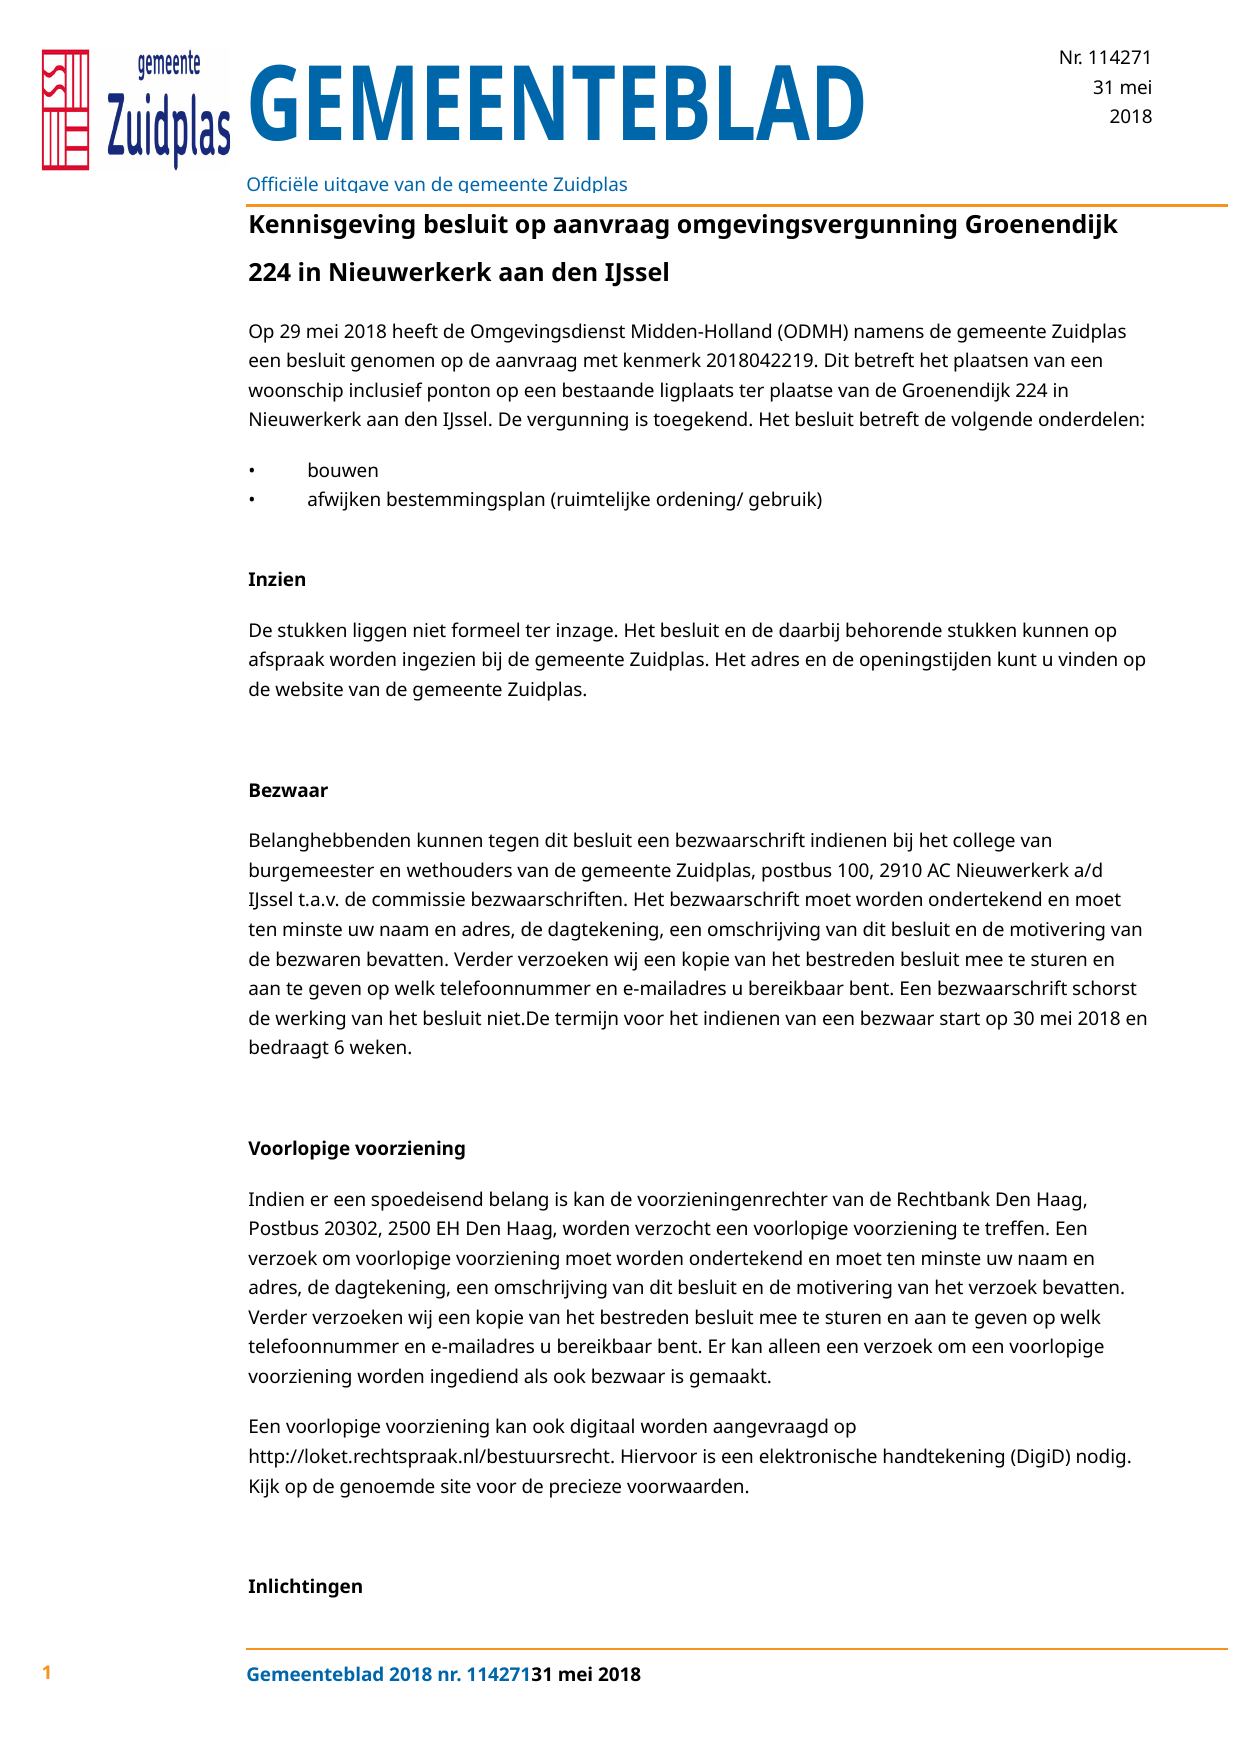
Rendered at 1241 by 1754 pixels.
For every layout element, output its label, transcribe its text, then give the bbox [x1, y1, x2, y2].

picture [41, 47, 231, 172]
text Indien er een spoedeisend belang is kan de voorzieningenrechter van de Rechtbank Den Haag, Postbus 20302, 2500 EH Den Haag, worden verzocht een voorlopige voorziening te treffen. Een verzoek om voorlopige voorziening moet worden ondertekend en moet ten minste uw naam en adres, de dagtekening, een omschrijving van dit besluit en de motivering van het verzoek bevatten. Verder verzoeken wij een kopie van het bestreden besluit mee te sturen en aan te geven op welk telefoonnummer en e-mailadres u bereikbaar bent. Er kan alleen een verzoek om een voorlopige voorziening worden ingediend als ook bezwaar is gemaakt. [248, 1186, 1152, 1389]
list afwijken bestemmingsplan (ruimtelijke ordening/ gebruik) [248, 487, 1152, 512]
text Kennisgeving besluit op aanvraag omgevingsvergunning Groenendijk 224 in Nieuwerkerk aan den IJssel [248, 207, 1152, 288]
text Inlichtingen [248, 1574, 1152, 1599]
text Bezwaar [248, 777, 1152, 803]
text Inzien [248, 567, 1152, 592]
text Voorlopige voorziening [248, 1135, 1152, 1161]
text Een voorlopige voorziening kan ook digitaal worden aangevraagd op http://loket.rechtspraak.nl/bestuursrecht. Hiervoor is een elektronische handtekening (DigiD) nodig. Kijk op de genoemde site voor de precieze voorwaarden. [248, 1414, 1152, 1499]
text De stukken liggen niet formeel ter inzage. Het besluit en de daarbij behorende stukken kunnen op afspraak worden ingezien bij de gemeente Zuidplas. Het adres en de openingstijden kunt u vinden op de website van de gemeente Zuidplas. [248, 617, 1152, 702]
text Belanghebbenden kunnen tegen dit besluit een bezwaarschrift indienen bij het college van burgemeester en wethouders van de gemeente Zuidplas, postbus 100, 2910 AC Nieuwerkerk a/d IJssel t.a.v. de commissie bezwaarschriften. Het bezwaarschrift moet worden ondertekend en moet ten minste uw naam en adres, de dagtekening, een omschrijving van dit besluit en de motivering van de bezwaren bevatten. Verder verzoeken wij een kopie van het bestreden besluit mee te sturen en aan te geven op welk telefoonnummer en e-mailadres u bereikbaar bent. Een bezwaarschrift schorst de werking van het besluit niet.De termijn voor het indienen van een bezwaar start op 30 mei 2018 en bedraagt 6 weken. [248, 827, 1152, 1060]
text Op 29 mei 2018 heeft de Omgevingsdienst Midden-Holland (ODMH) namens de gemeente Zuidplas een besluit genomen op de aanvraag met kenmerk 2018042219. Dit betreft het plaatsen van een woonschip inclusief ponton op een bestaande ligplaats ter plaatse van de Groenendijk 224 in Nieuwerkerk aan den IJssel. De vergunning is toegekend. Het besluit betreft de volgende onderdelen: [248, 318, 1152, 432]
list bouwen [248, 457, 1152, 483]
